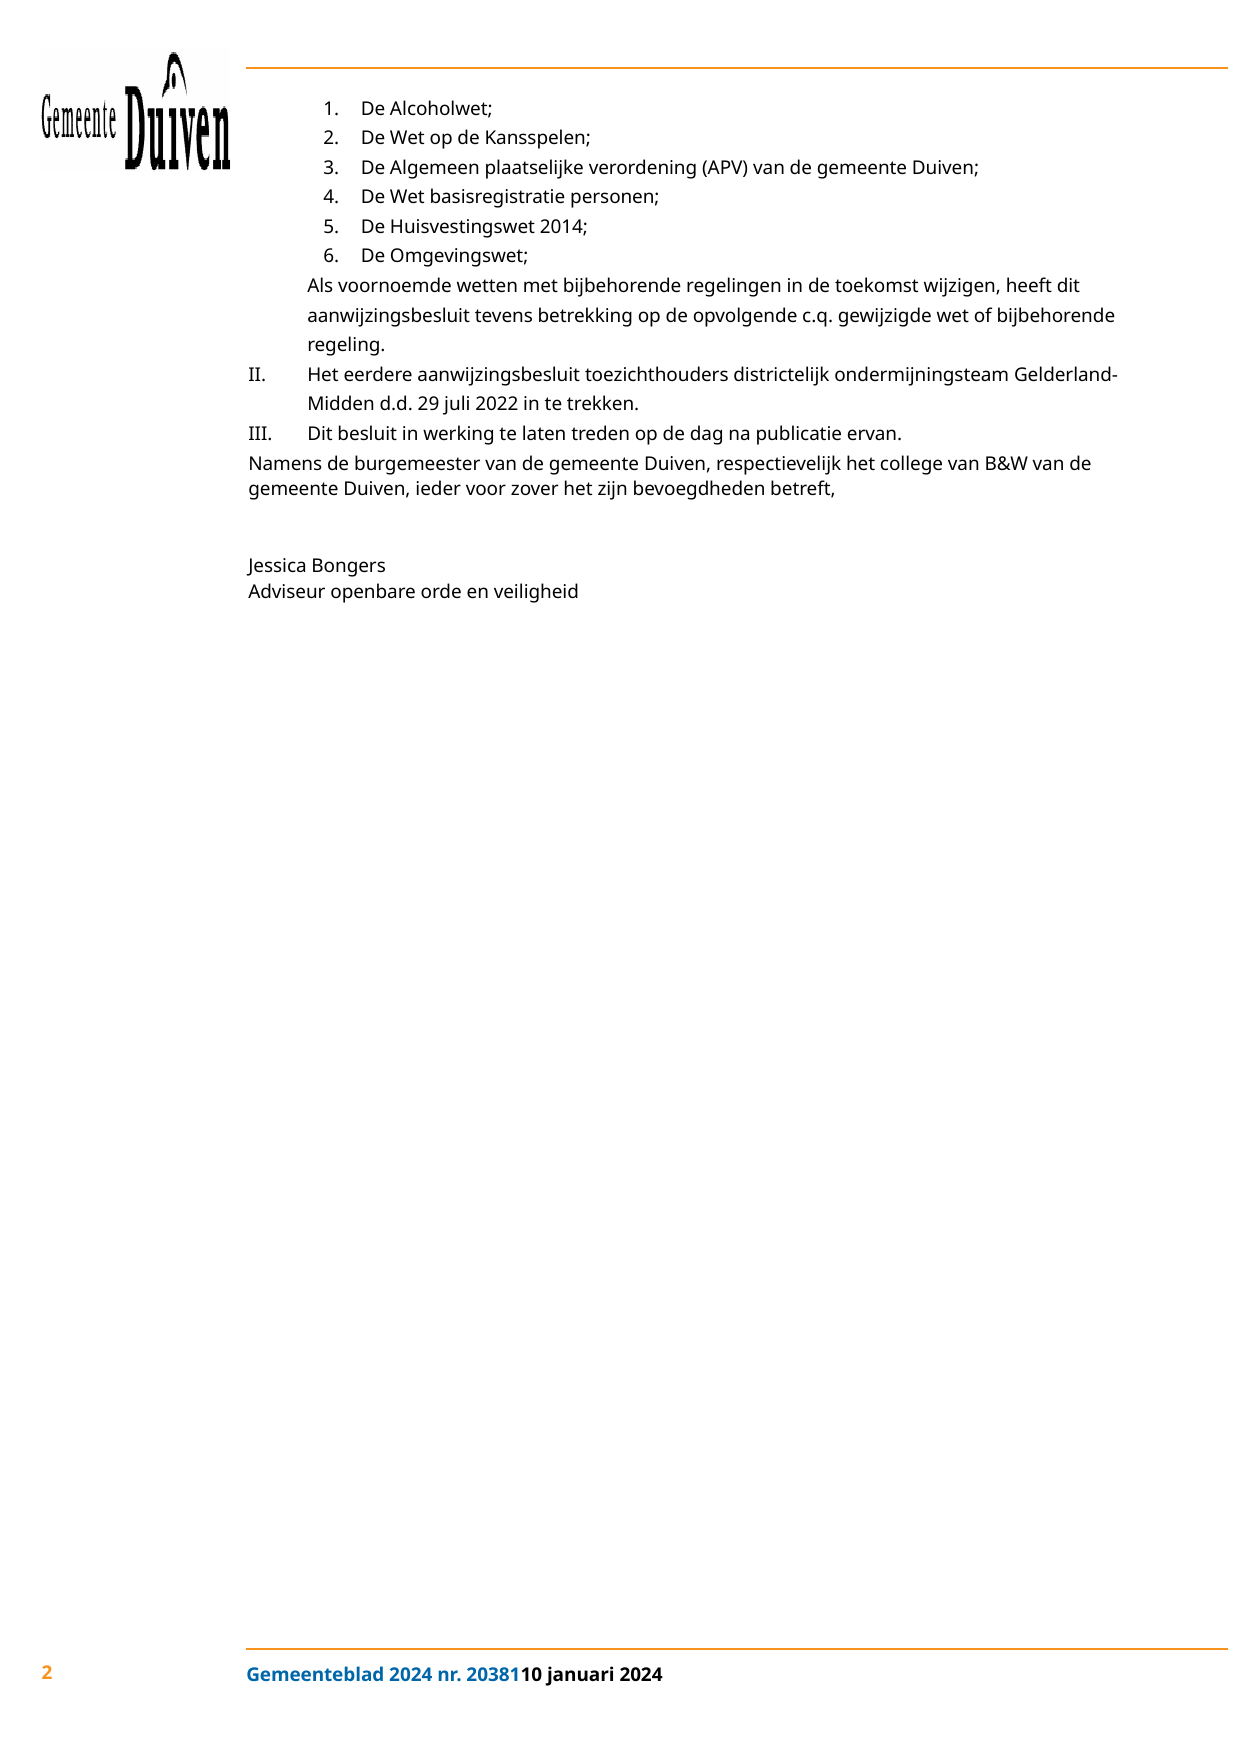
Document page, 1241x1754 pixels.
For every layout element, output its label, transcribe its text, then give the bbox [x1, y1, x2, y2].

list De Alcoholwet; [323, 95, 1152, 121]
list De Algemeen plaatselijke verordening (APV) van de gemeente Duiven; [323, 154, 1152, 180]
list De Huisvestingswet 2014; [323, 213, 1152, 239]
list De Omgevingswet; [323, 243, 1152, 268]
text Jessica Bongers [248, 553, 1152, 578]
list De Wet op de Kansspelen; [323, 124, 1152, 150]
text Adviseur openbare orde en veiligheid [248, 578, 1152, 604]
picture [41, 47, 231, 172]
text Namens de burgemeester van de gemeente Duiven, respectievelijk het college van B&W van de gemeente Duiven, ieder voor zover het zijn bevoegdheden betreft, [248, 450, 1152, 501]
list De Wet basisregistratie personen; [323, 183, 1152, 209]
list Als voornoemde wetten met bijbehorende regelingen in de toekomst wijzigen, heeft dit aanwijzingsbesluit tevens betrekking op de opvolgende c.q. gewijzigde wet of bijbehorende regeling. [248, 272, 1152, 357]
list Dit besluit in werking te laten treden op de dag na publicatie ervan. [248, 420, 1152, 446]
list Het eerdere aanwijzingsbesluit toezichthouders districtelijk ondermijningsteam Gelderland-Midden d.d. 29 juli 2022 in te trekken. [248, 361, 1152, 416]
